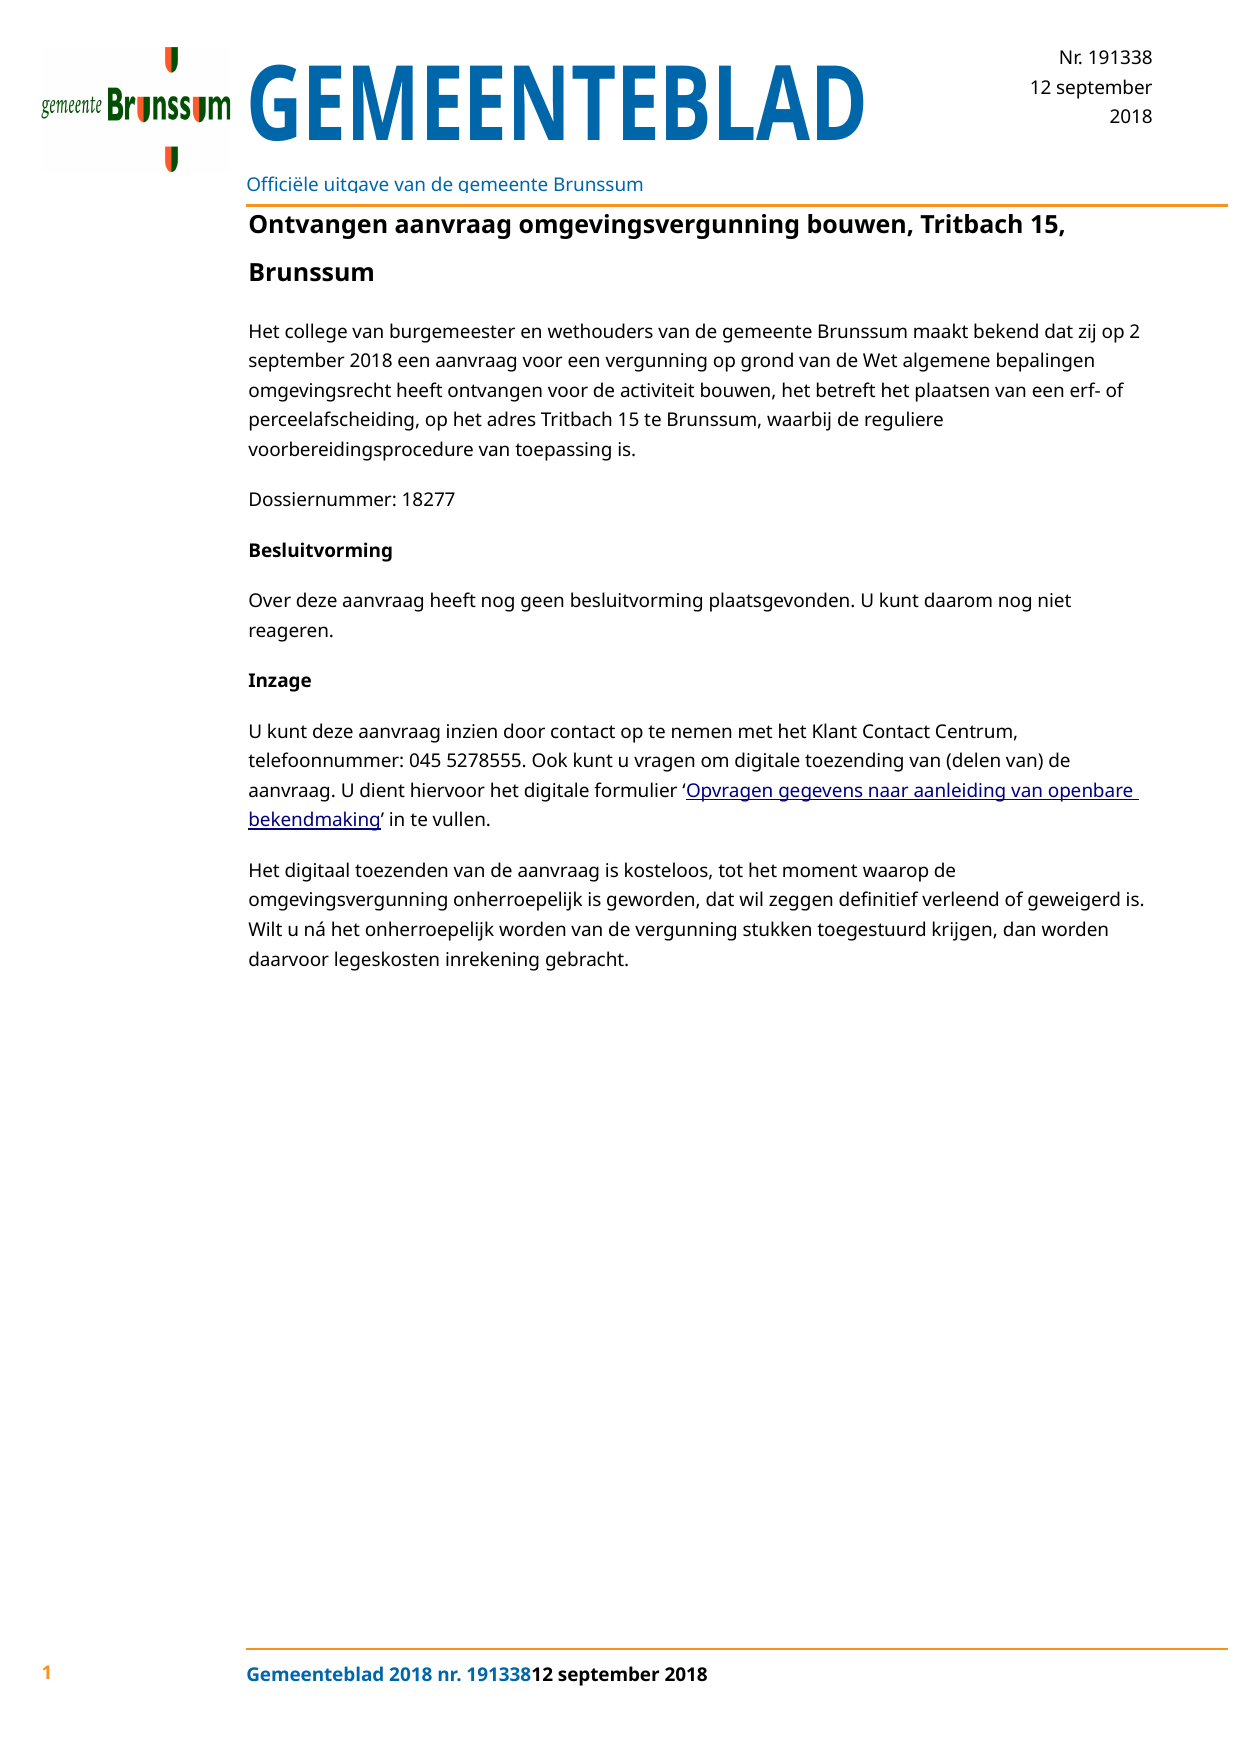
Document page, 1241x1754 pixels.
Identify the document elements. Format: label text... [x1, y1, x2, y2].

text Over deze aanvraag heeft nog geen besluitvorming plaatsgevonden. U kunt daarom nog niet reageren. [248, 587, 1152, 643]
picture [41, 47, 231, 172]
text Inzage [248, 667, 1152, 693]
text Dossiernummer: 18277 [248, 487, 1152, 512]
text Besluitvorming [248, 537, 1152, 563]
text Het digitaal toezenden van de aanvraag is kosteloos, tot het moment waarop de omgevingsvergunning onherroepelijk is geworden, dat wil zeggen definitief verleend of geweigerd is. Wilt u ná het onherroepelijk worden van de vergunning stukken toegestuurd krijgen, dan worden daarvoor legeskosten inrekening gebracht. [248, 857, 1152, 972]
text Het college van burgemeester en wethouders van de gemeente Brunssum maakt bekend dat zij op 2 september 2018 een aanvraag voor een vergunning op grond van de Wet algemene bepalingen omgevingsrecht heeft ontvangen voor de activiteit bouwen, het betreft het plaatsen van een erf- of perceelafscheiding, op het adres Tritbach 15 te Brunssum, waarbij de reguliere voorbereidingsprocedure van toepassing is. [248, 318, 1152, 462]
text Ontvangen aanvraag omgevingsvergunning bouwen, Tritbach 15, Brunssum [248, 207, 1152, 288]
text U kunt deze aanvraag inzien door contact op te nemen met het Klant Contact Centrum, telefoonnummer: 045 5278555. Ook kunt u vragen om digitale toezending van (delen van) de aanvraag. U dient hiervoor het digitale formulier ‘Opvragen gegevens naar aanleiding van openbare bekendmaking’ in te vullen. [248, 718, 1152, 832]
